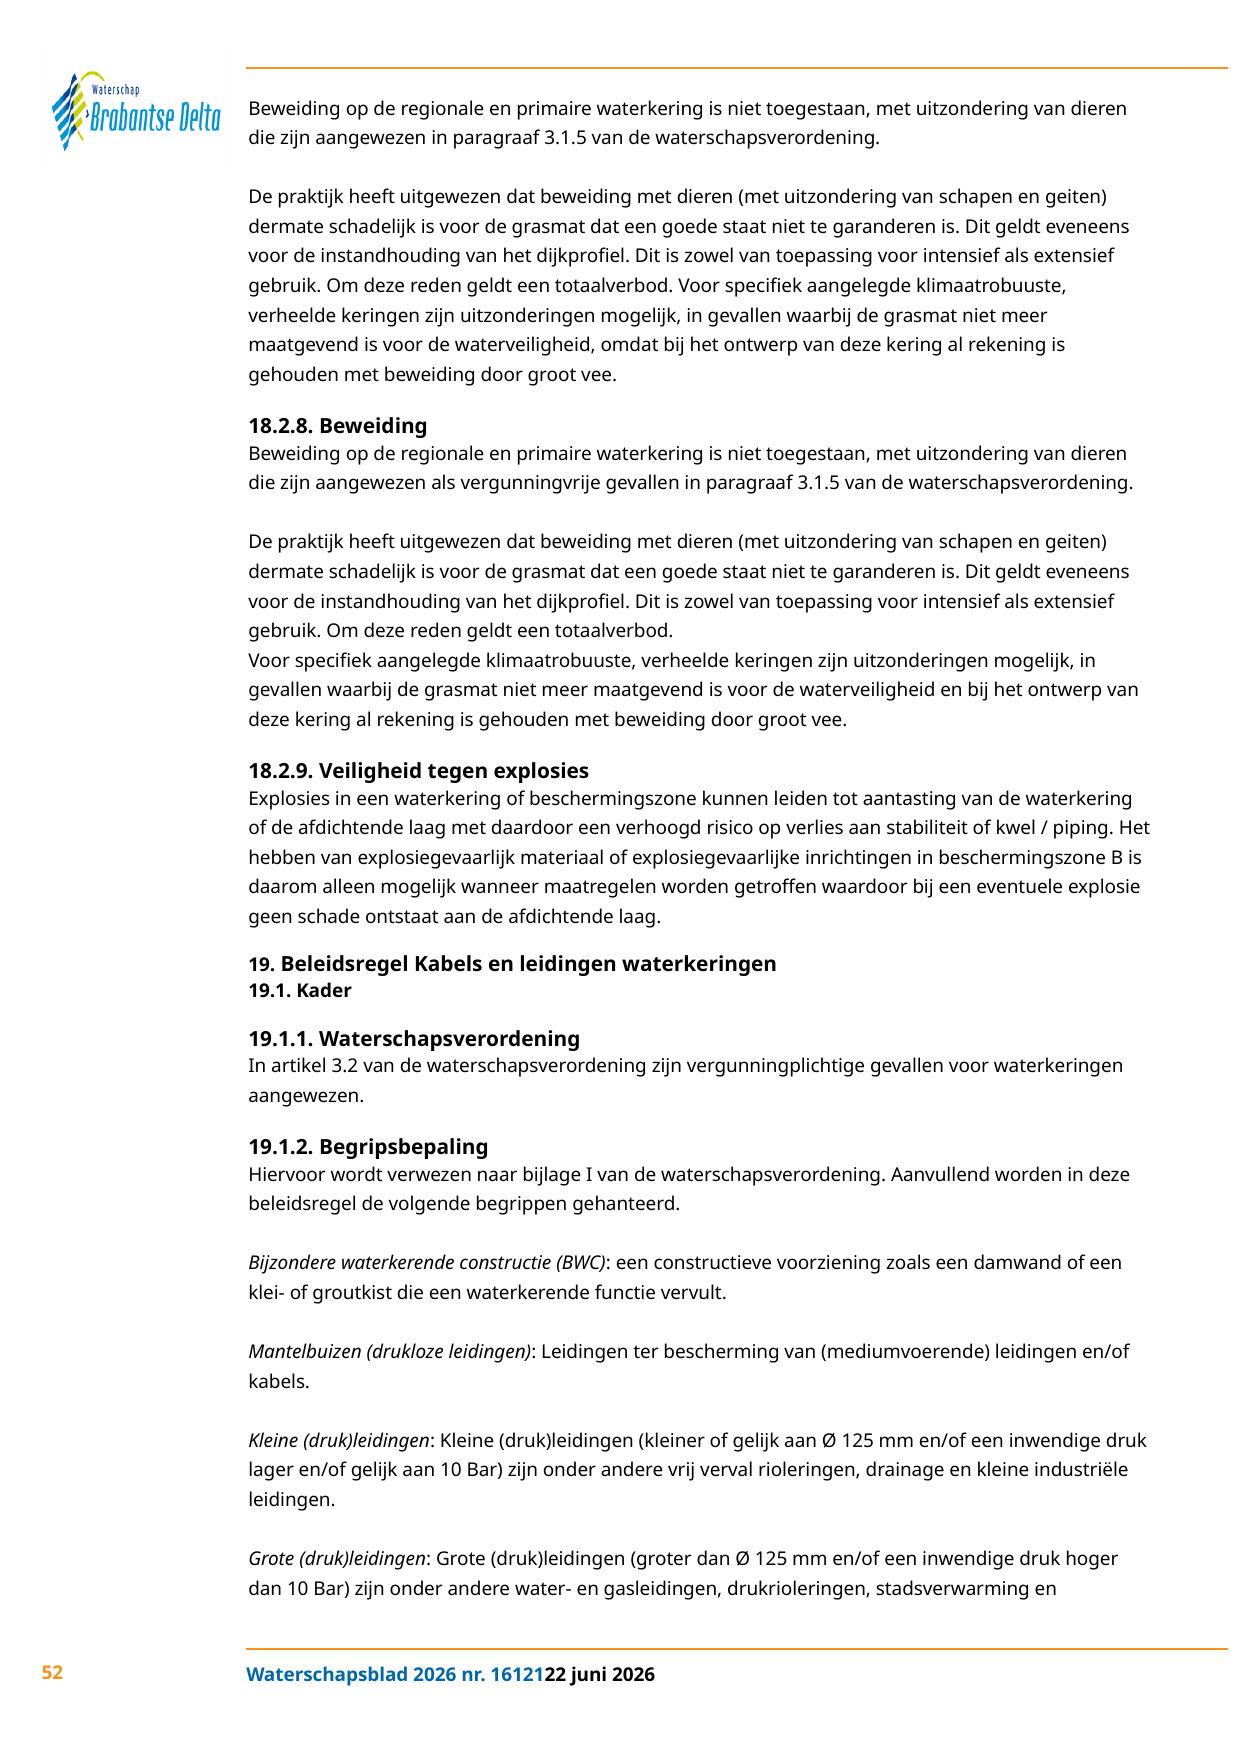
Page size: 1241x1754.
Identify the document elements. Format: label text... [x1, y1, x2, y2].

text De praktijk heeft uitgewezen dat beweiding met dieren (met uitzondering van schapen en geiten) dermate schadelijk is voor de grasmat dat een goede staat niet te garanderen is. Dit geldt eveneens voor de instandhouding van het dijkprofiel. Dit is zowel van toepassing voor intensief als extensief gebruik. Om deze reden geldt een totaalverbod. Voor specifiek aangelegde klimaatrobuuste, verheelde keringen zijn uitzonderingen mogelijk, in gevallen waarbij de grasmat niet meer maatgevend is voor de waterveiligheid, omdat bij het ontwerp van deze kering al rekening is gehouden met beweiding door groot vee. [248, 183, 1152, 387]
text 18.2.8. Beweiding [248, 411, 1152, 440]
text 18.2.9. Veiligheid tegen explosies [248, 757, 1152, 785]
text De praktijk heeft uitgewezen dat beweiding met dieren (met uitzondering van schapen en geiten) dermate schadelijk is voor de grasmat dat een goede staat niet te garanderen is. Dit geldt eveneens voor de instandhouding van het dijkprofiel. Dit is zowel van toepassing voor intensief als extensief gebruik. Om deze reden geldt een totaalverbod. [248, 529, 1152, 643]
text Beweiding op de regionale en primaire waterkering is niet toegestaan, met uitzondering van dieren die zijn aangewezen in paragraaf 3.1.5 van de waterschapsverordening. [248, 95, 1152, 150]
text Explosies in een waterkering of beschermingszone kunnen leiden tot aantasting van de waterkering of de afdichtende laag met daardoor een verhoogd risico op verlies aan stabiliteit of kwel / piping. Het hebben van explosiegevaarlijk materiaal of explosiegevaarlijke inrichtingen in beschermingszone B is daarom alleen mogelijk wanneer maatregelen worden getroffen waardoor bij een eventuele explosie geen schade ontstaat aan de afdichtende laag. [248, 785, 1152, 929]
text Beweiding op de regionale en primaire waterkering is niet toegestaan, met uitzondering van dieren die zijn aangewezen als vergunningvrije gevallen in paragraaf 3.1.5 van de waterschapsverordening. [248, 440, 1152, 495]
text 19.1.2. Begripsbepaling [248, 1132, 1152, 1161]
text Voor specifiek aangelegde klimaatrobuuste, verheelde keringen zijn uitzonderingen mogelijk, in gevallen waarbij de grasmat niet meer maatgevend is voor de waterveiligheid en bij het ontwerp van deze kering al rekening is gehouden met beweiding door groot vee. [248, 647, 1152, 732]
text Grote (druk)leidingen: Grote (druk)leidingen (groter dan Ø 125 mm en/of een inwendige druk hoger dan 10 Bar) zijn onder andere water- en gasleidingen, drukrioleringen, stadsverwarming en [248, 1545, 1152, 1601]
text Bijzondere waterkerende constructie (BWC): een constructieve voorziening zoals een damwand of een klei- of groutkist die een waterkerende functie vervult. [248, 1249, 1152, 1305]
text Hiervoor wordt verwezen naar bijlage I van de waterschapsverordening. Aanvullend worden in deze beleidsregel de volgende begrippen gehanteerd. [248, 1161, 1152, 1216]
text In artikel 3.2 van de waterschapsverordening zijn vergunningplichtige gevallen voor waterkeringen aangewezen. [248, 1052, 1152, 1108]
text Kleine (druk)leidingen: Kleine (druk)leidingen (kleiner of gelijk aan Ø 125 mm en/of een inwendige druk lager en/of gelijk aan 10 Bar) zijn onder andere vrij verval rioleringen, drainage en kleine industriële leidingen. [248, 1427, 1152, 1512]
text 19. Beleidsregel Kabels en leidingen waterkeringen [248, 949, 1152, 977]
text 19.1.1. Waterschapsverordening [248, 1024, 1152, 1052]
text Mantelbuizen (drukloze leidingen): Leidingen ter bescherming van (mediumvoerende) leidingen en/of kabels. [248, 1338, 1152, 1394]
picture [41, 47, 231, 172]
text 19.1. Kader [248, 977, 1152, 1003]
